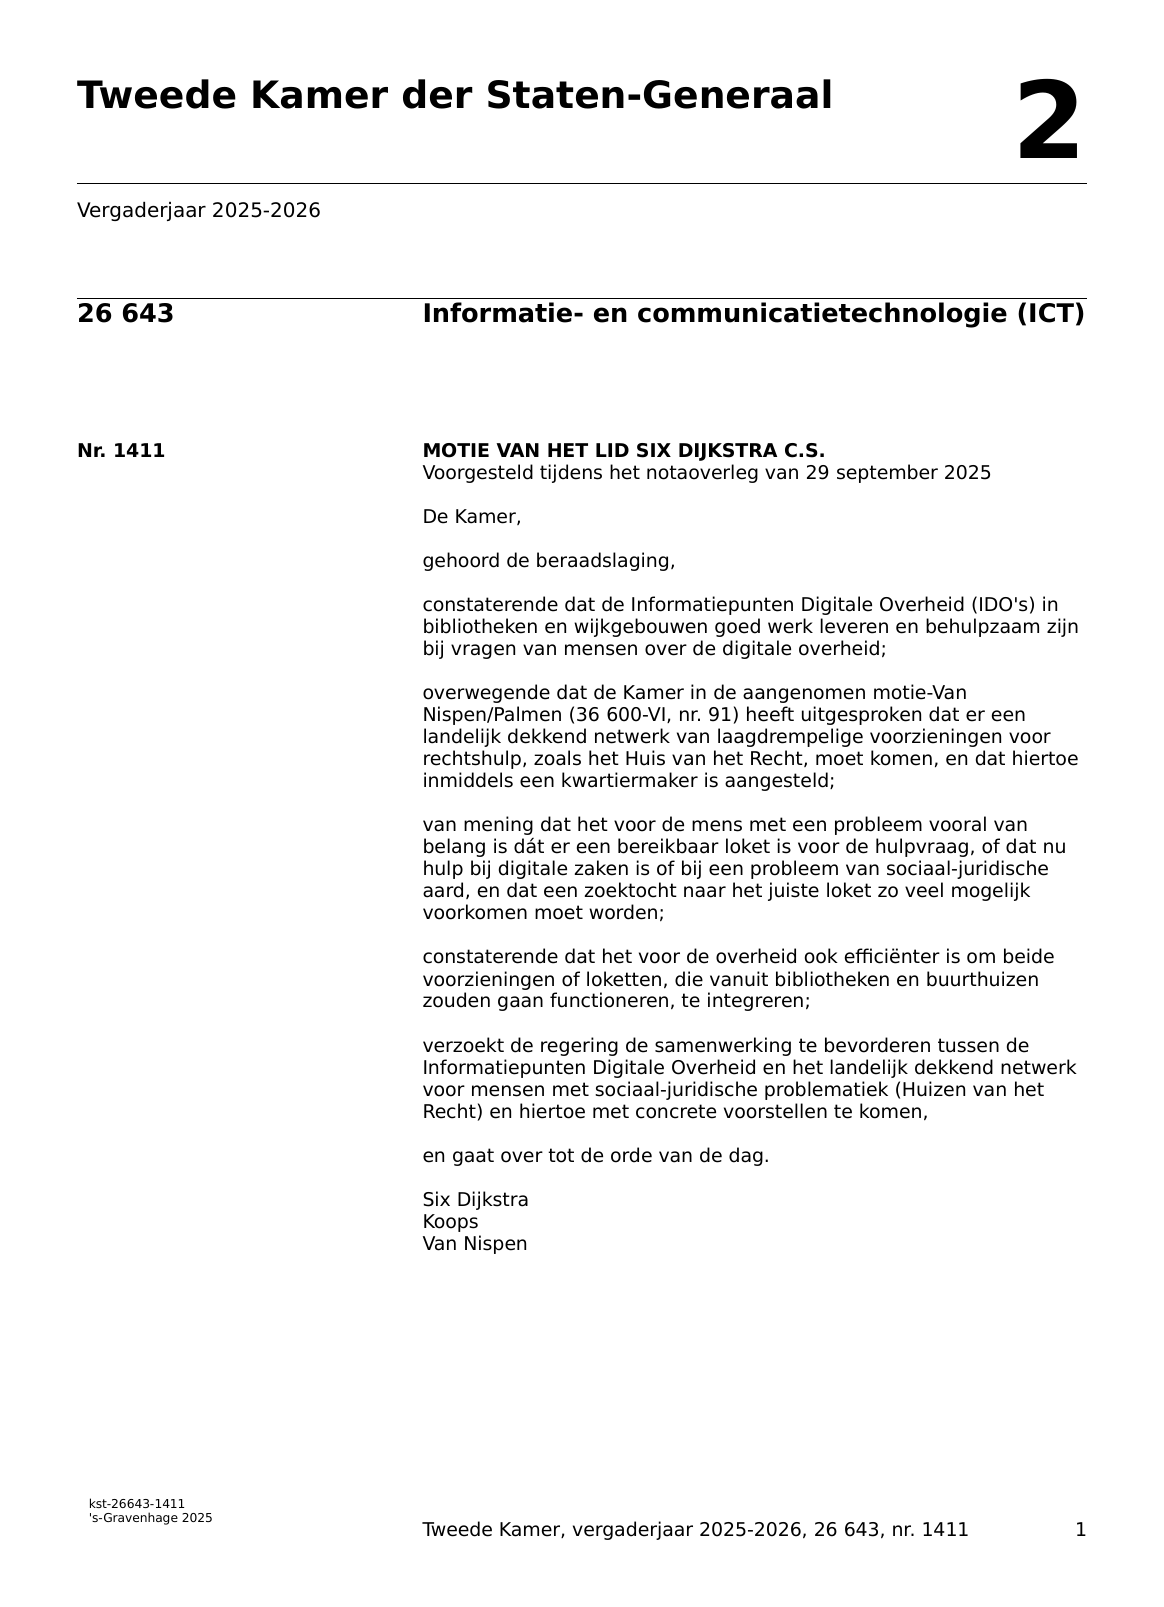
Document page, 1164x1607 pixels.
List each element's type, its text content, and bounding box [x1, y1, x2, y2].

table_header 2 [886, 59, 1087, 183]
text van mening dat het voor de mens met een probleem vooral van belang is dát er een bereikbaar loket is voor de hulpvraag, of dat nu hulp bij digitale zaken is of bij een probleem van sociaal-juridische aard, en dat een zoektocht naar het juiste loket zo veel mogelijk voorkomen moet worden; [422, 814, 1087, 924]
text kst-26643-1411 [88, 1497, 323, 1511]
table_cell Vergaderjaar 2025-2026 [77, 184, 1087, 298]
text Koops [422, 1211, 1087, 1233]
table_header Tweede Kamer der Staten-Generaal [77, 59, 886, 183]
text constaterende dat het voor de overheid ook efficiënter is om beide voorzieningen of loketten, die vanuit bibliotheken en buurthuizen zouden gaan functioneren, te integreren; [422, 946, 1087, 1012]
text De Kamer, [422, 506, 1087, 528]
text en gaat over tot de orde van de dag. [422, 1145, 1087, 1167]
text Six Dijkstra [422, 1189, 1087, 1211]
subtitle Nr. 1411 MOTIE VAN HET LID SIX DIJKSTRA C.S. [77, 440, 1087, 462]
text Van Nispen [422, 1233, 1087, 1255]
text 's-Gravenhage 2025 [88, 1511, 323, 1525]
text verzoekt de regering de samenwerking te bevorderen tussen de Informatiepunten Digitale Overheid en het landelijk dekkend netwerk voor mensen met sociaal-juridische problematiek (Huizen van het Recht) en hiertoe met concrete voorstellen te komen, [422, 1034, 1087, 1122]
text Voorgesteld tijdens het notaoverleg van 29 september 2025 [422, 462, 1087, 484]
text constaterende dat de Informatiepunten Digitale Overheid (IDO's) in bibliotheken en wijkgebouwen goed werk leveren en behulpzaam zijn bij vragen van mensen over de digitale overheid; [422, 594, 1087, 660]
subtitle 26 643 Informatie- en communicatietechnologie (ICT) [77, 299, 1087, 329]
text gehoord de beraadslaging, [422, 550, 1087, 572]
text overwegende dat de Kamer in de aangenomen motie-Van Nispen/Palmen (36 600-VI, nr. 91) heeft uitgesproken dat er een landelijk dekkend netwerk van laagdrempelige voorzieningen voor rechtshulp, zoals het Huis van het Recht, moet komen, en dat hiertoe inmiddels een kwartiermaker is aangesteld; [422, 682, 1087, 792]
